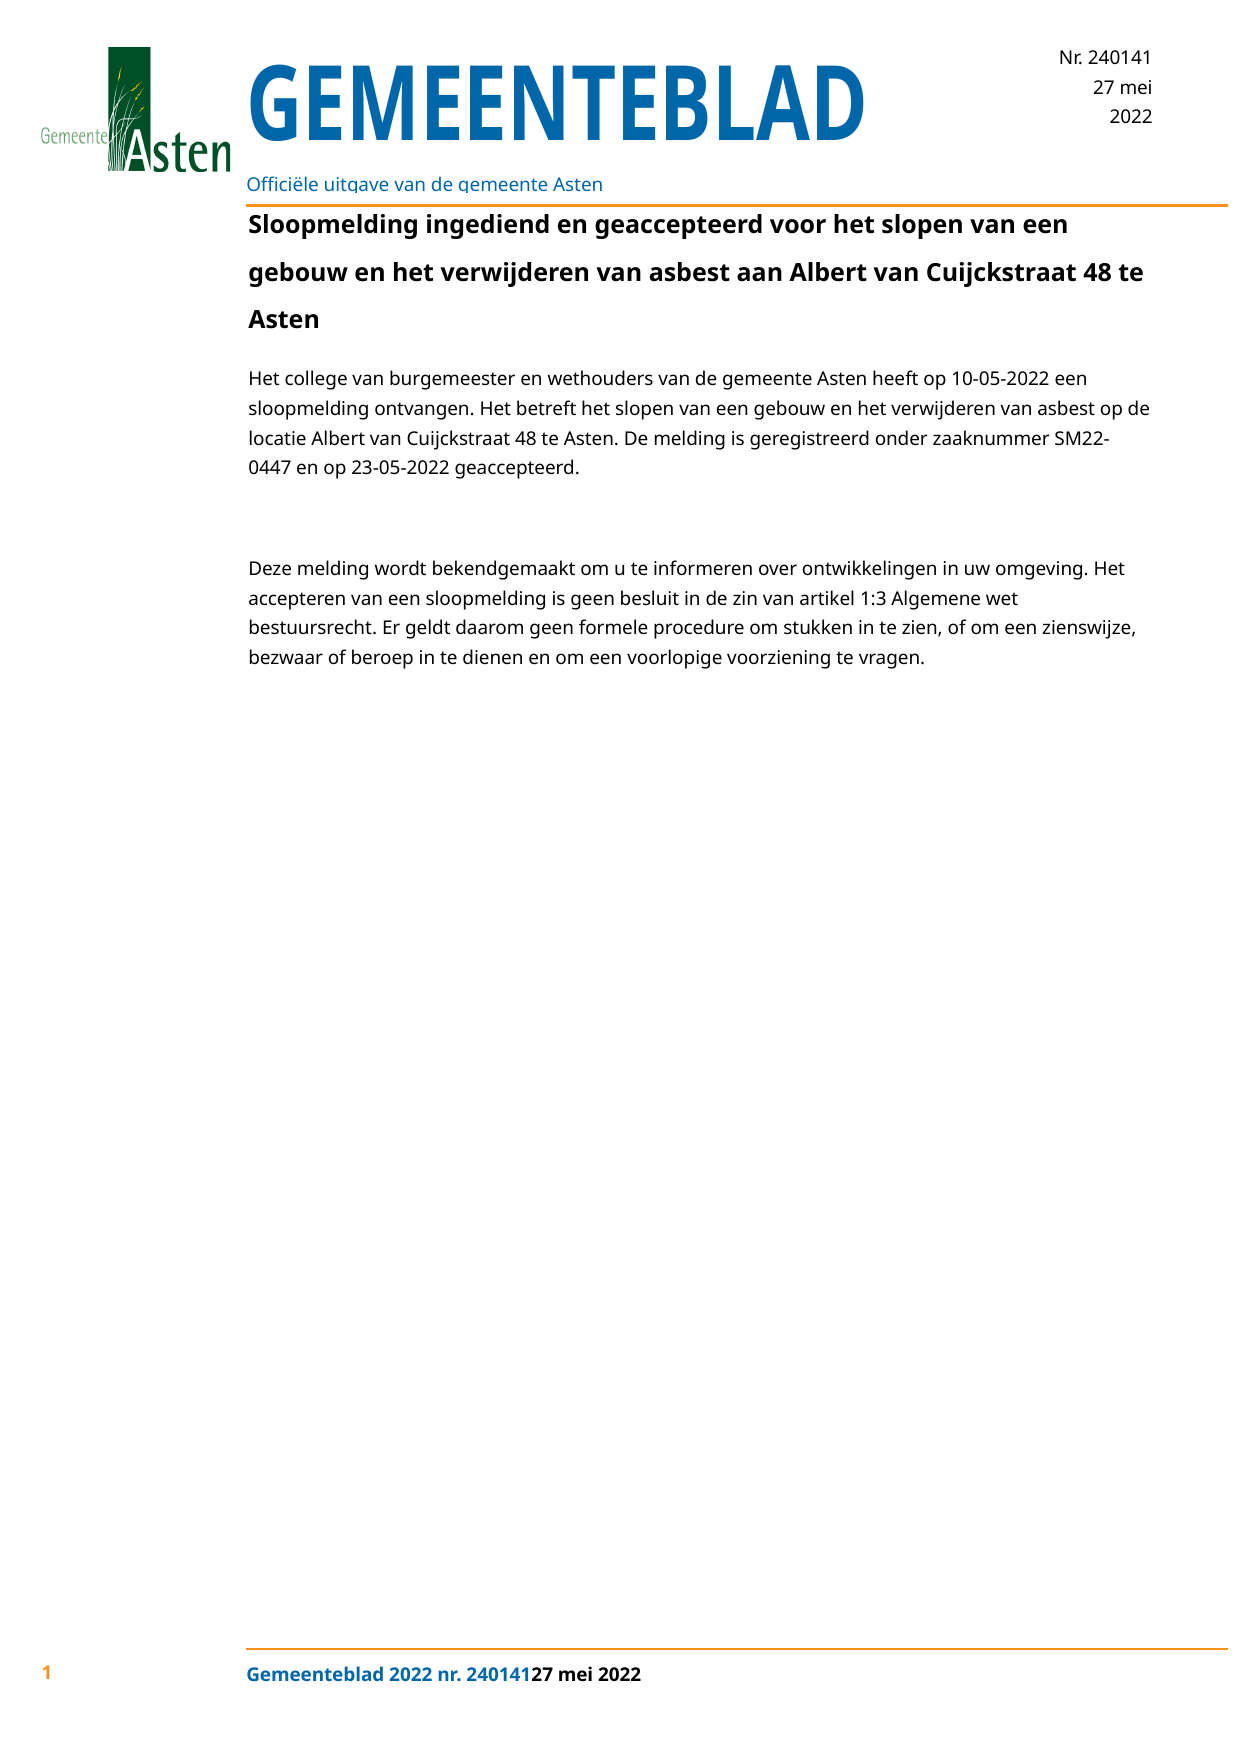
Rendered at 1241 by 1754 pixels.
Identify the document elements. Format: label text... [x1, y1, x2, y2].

picture [41, 47, 231, 172]
text Deze melding wordt bekendgemaakt om u te informeren over ontwikkelingen in uw omgeving. Het accepteren van een sloopmelding is geen besluit in de zin van artikel 1:3 Algemene wet bestuursrecht. Er geldt daarom geen formele procedure om stukken in te zien, of om een zienswijze, bezwaar of beroep in te dienen en om een voorlopige voorziening te vragen. [248, 555, 1152, 669]
text Het college van burgemeester en wethouders van de gemeente Asten heeft op 10-05-2022 een sloopmelding ontvangen. Het betreft het slopen van een gebouw en het verwijderen van asbest op de locatie Albert van Cuijckstraat 48 te Asten. De melding is geregistreerd onder zaaknummer SM22-0447 en op 23-05-2022 geaccepteerd. [248, 366, 1152, 480]
text Sloopmelding ingediend en geaccepteerd voor het slopen van een gebouw en het verwijderen van asbest aan Albert van Cuijckstraat 48 te Asten [248, 207, 1152, 336]
